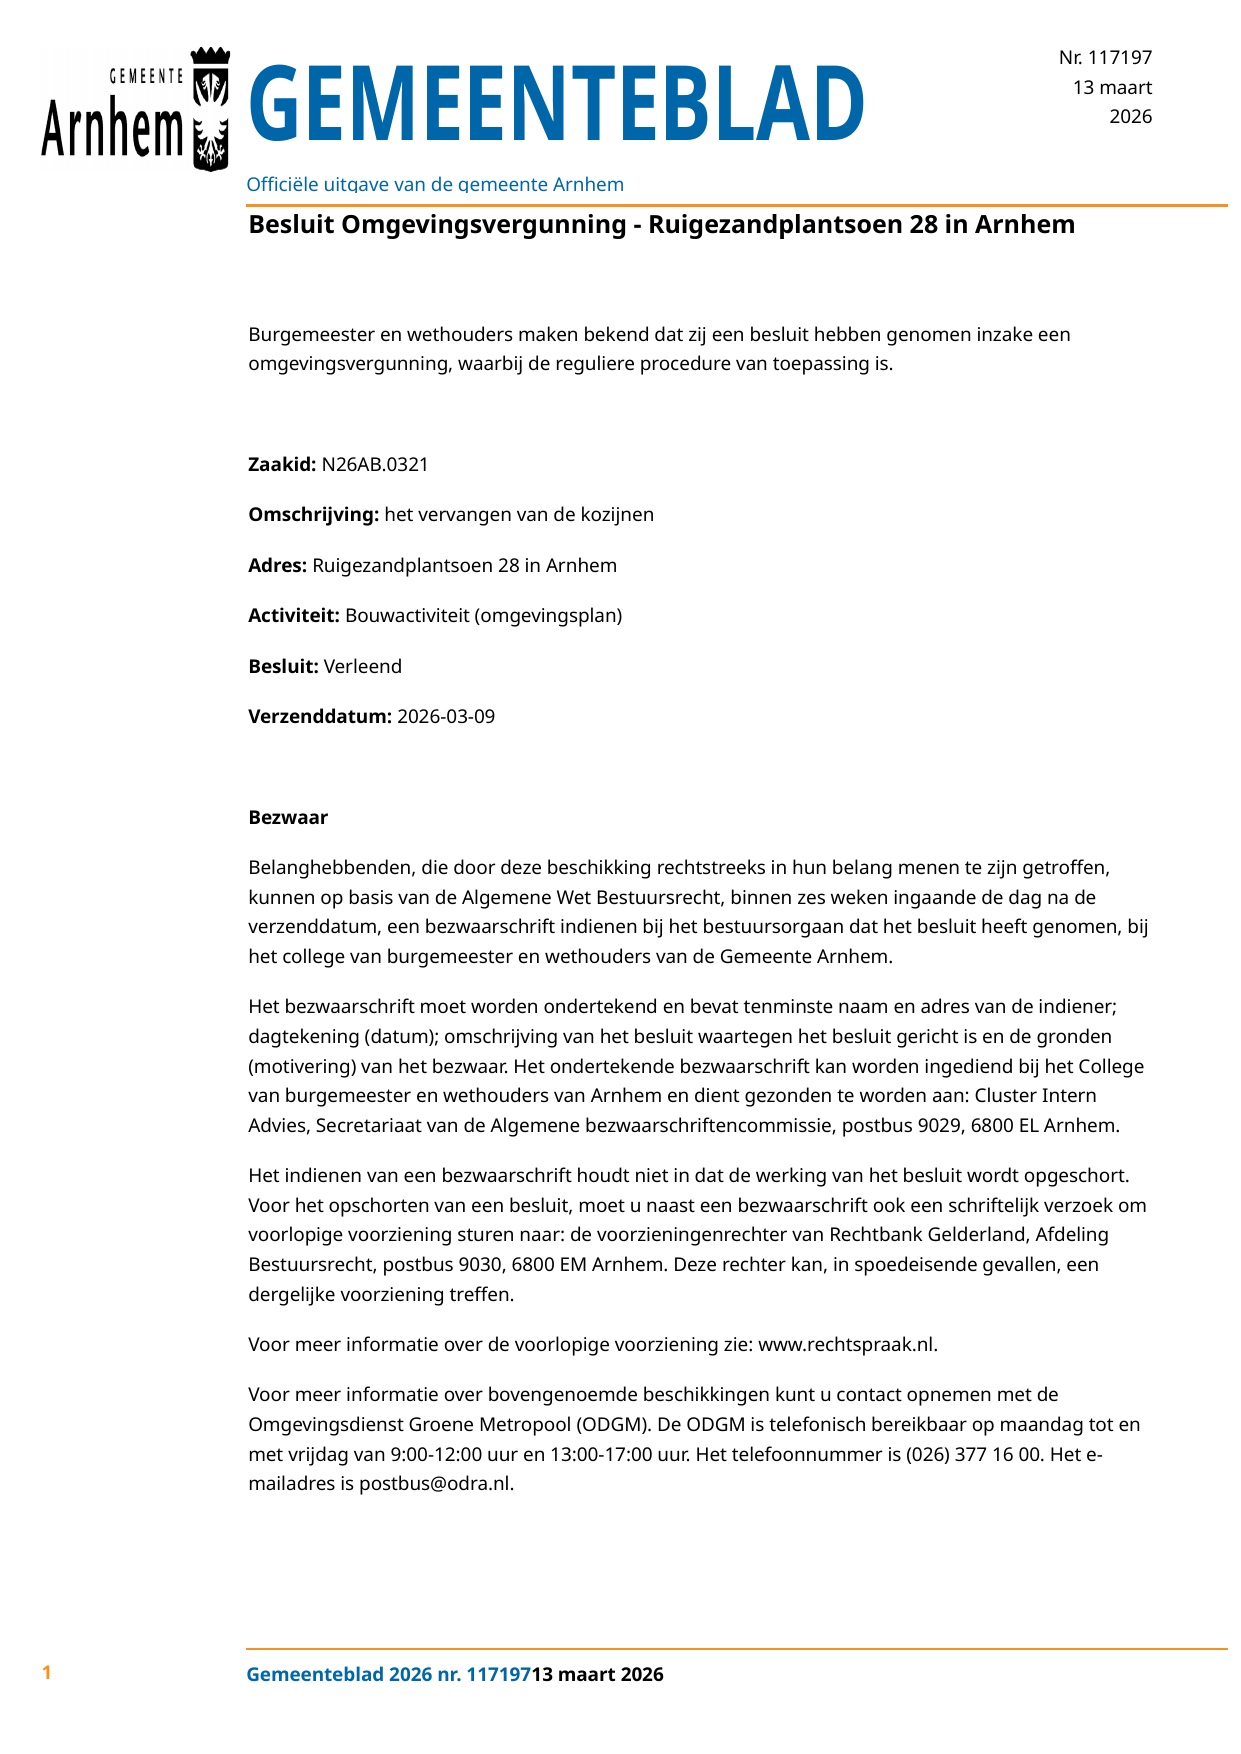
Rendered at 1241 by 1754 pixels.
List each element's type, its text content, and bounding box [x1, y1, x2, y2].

text Belanghebbenden, die door deze beschikking rechtstreeks in hun belang menen te zijn getroffen, kunnen op basis van de Algemene Wet Bestuursrecht, binnen zes weken ingaande de dag na de verzenddatum, een bezwaarschrift indienen bij het bestuursorgaan dat het besluit heeft genomen, bij het college van burgemeester en wethouders van de Gemeente Arnhem. [248, 854, 1152, 969]
text Besluit: Verleend [248, 653, 1152, 678]
text Verzenddatum: 2026-03-09 [248, 703, 1152, 729]
picture [41, 47, 231, 172]
text Zaakid: N26AB.0321 [248, 451, 1152, 477]
text Het indienen van een bezwaarschrift houdt niet in dat de werking van het besluit wordt opgeschort. Voor het opschorten van een besluit, moet u naast een bezwaarschrift ook een schriftelijk verzoek om voorlopige voorziening sturen naar: de voorzieningenrechter van Rechtbank Gelderland, Afdeling Bestuursrecht, postbus 9030, 6800 EM Arnhem. Deze rechter kan, in spoedeisende gevallen, een dergelijke voorziening treffen. [248, 1162, 1152, 1306]
text Bezwaar [248, 804, 1152, 830]
text Activiteit: Bouwactiviteit (omgevingsplan) [248, 602, 1152, 628]
text Adres: Ruigezandplantsoen 28 in Arnhem [248, 552, 1152, 578]
text Voor meer informatie over de voorlopige voorziening zie: www.rechtspraak.nl. [248, 1331, 1152, 1357]
text Omschrijving: het vervangen van de kozijnen [248, 502, 1152, 527]
text Het bezwaarschrift moet worden ondertekend en bevat tenminste naam en adres van de indiener; dagtekening (datum); omschrijving van het besluit waartegen het besluit gericht is en de gronden (motivering) van het bezwaar. Het ondertekende bezwaarschrift kan worden ingediend bij het College van burgemeester en wethouders van Arnhem en dient gezonden te worden aan: Cluster Intern Advies, Secretariaat van de Algemene bezwaarschriftencommissie, postbus 9029, 6800 EL Arnhem. [248, 994, 1152, 1138]
text Voor meer informatie over bovengenoemde beschikkingen kunt u contact opnemen met de Omgevingsdienst Groene Metropool (ODGM). De ODGM is telefonisch bereikbaar op maandag tot en met vrijdag van 9:00-12:00 uur en 13:00-17:00 uur. Het telefoonnummer is (026) 377 16 00. Het e-mailadres is postbus@odra.nl. [248, 1382, 1152, 1496]
text Besluit Omgevingsvergunning - Ruigezandplantsoen 28 in Arnhem [248, 207, 1152, 241]
text Burgemeester en wethouders maken bekend dat zij een besluit hebben genomen inzake een omgevingsvergunning, waarbij de reguliere procedure van toepassing is. [248, 321, 1152, 376]
